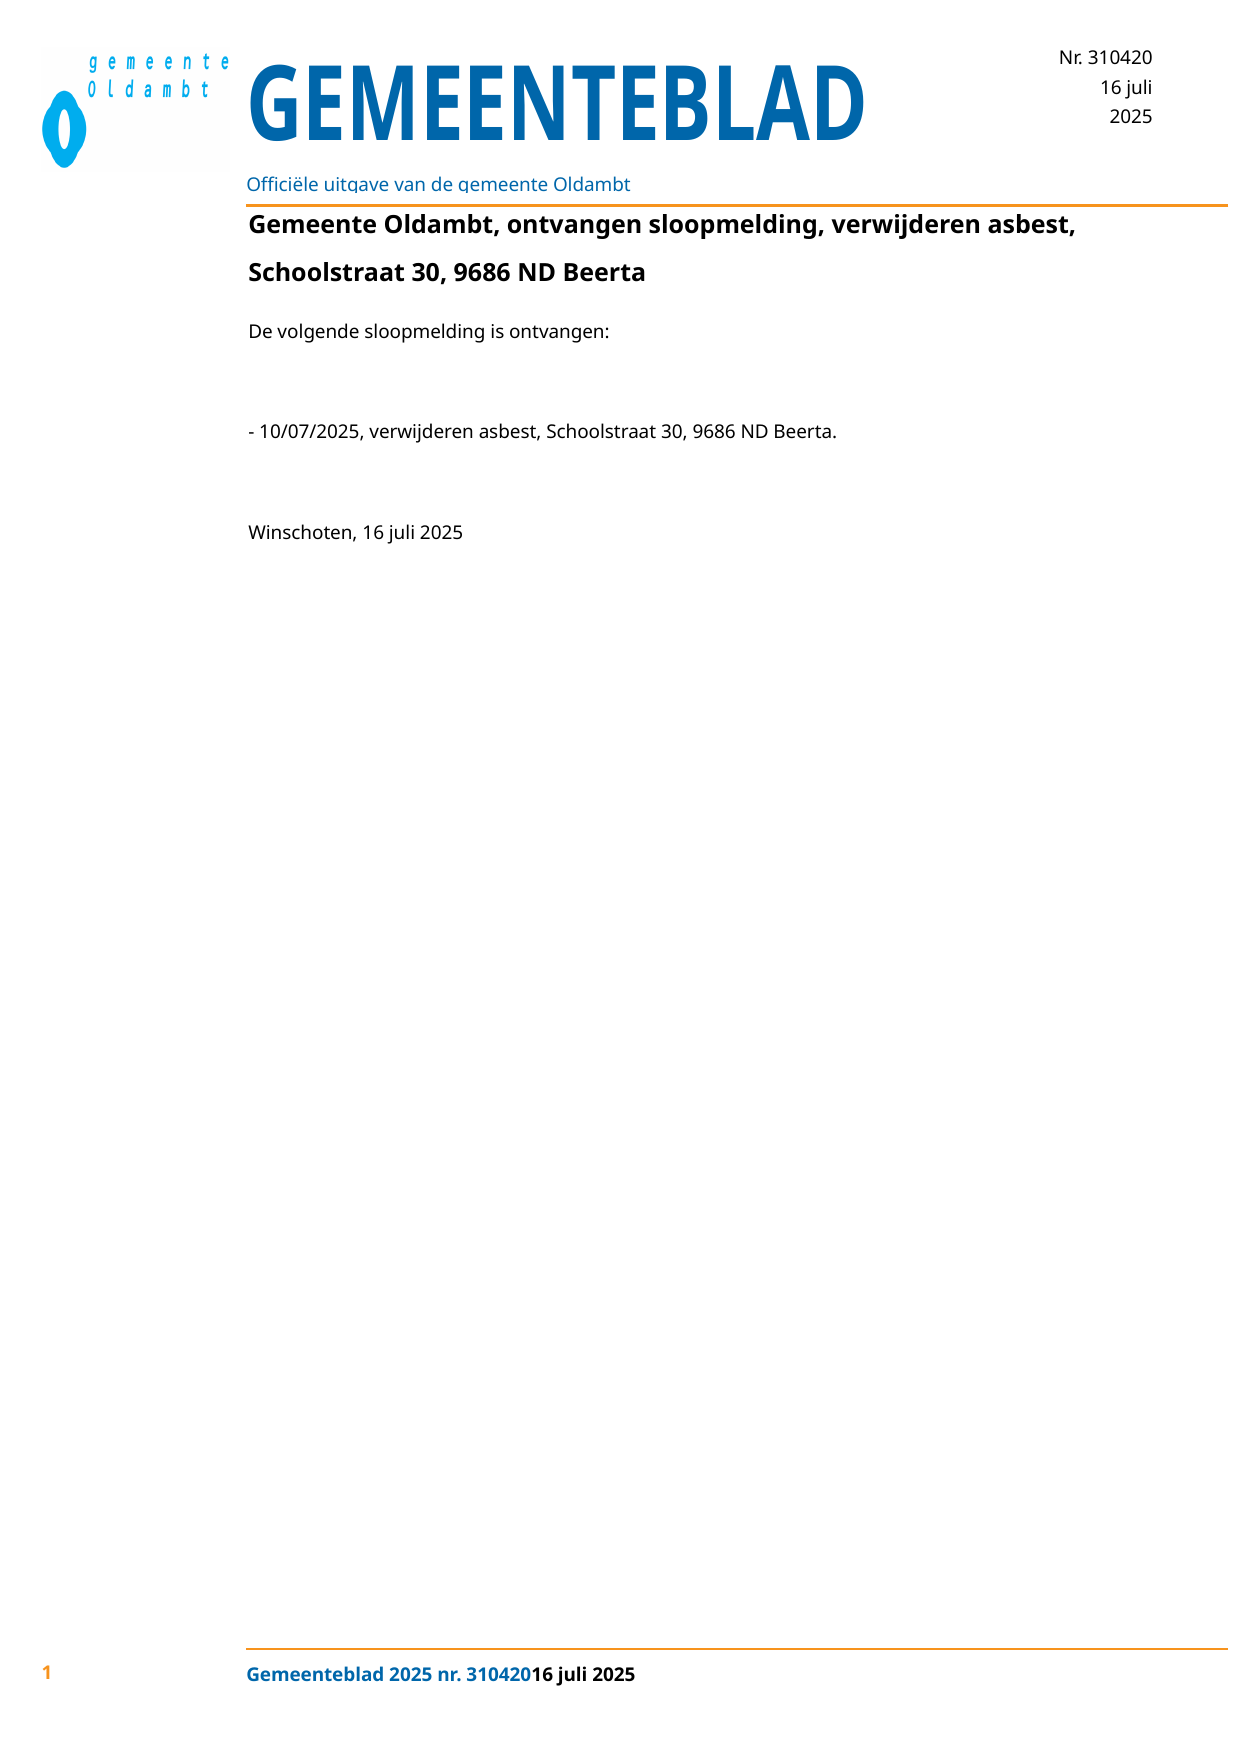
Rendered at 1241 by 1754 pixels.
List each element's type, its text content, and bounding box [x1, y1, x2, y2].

text Winschoten, 16 juli 2025 [248, 519, 1152, 545]
text - 10/07/2025, verwijderen asbest, Schoolstraat 30, 9686 ND Beerta. [248, 419, 1152, 444]
text Gemeente Oldambt, ontvangen sloopmelding, verwijderen asbest, Schoolstraat 30, 9686 ND Beerta [248, 207, 1152, 288]
picture [41, 47, 231, 172]
text De volgende sloopmelding is ontvangen: [248, 318, 1152, 344]
